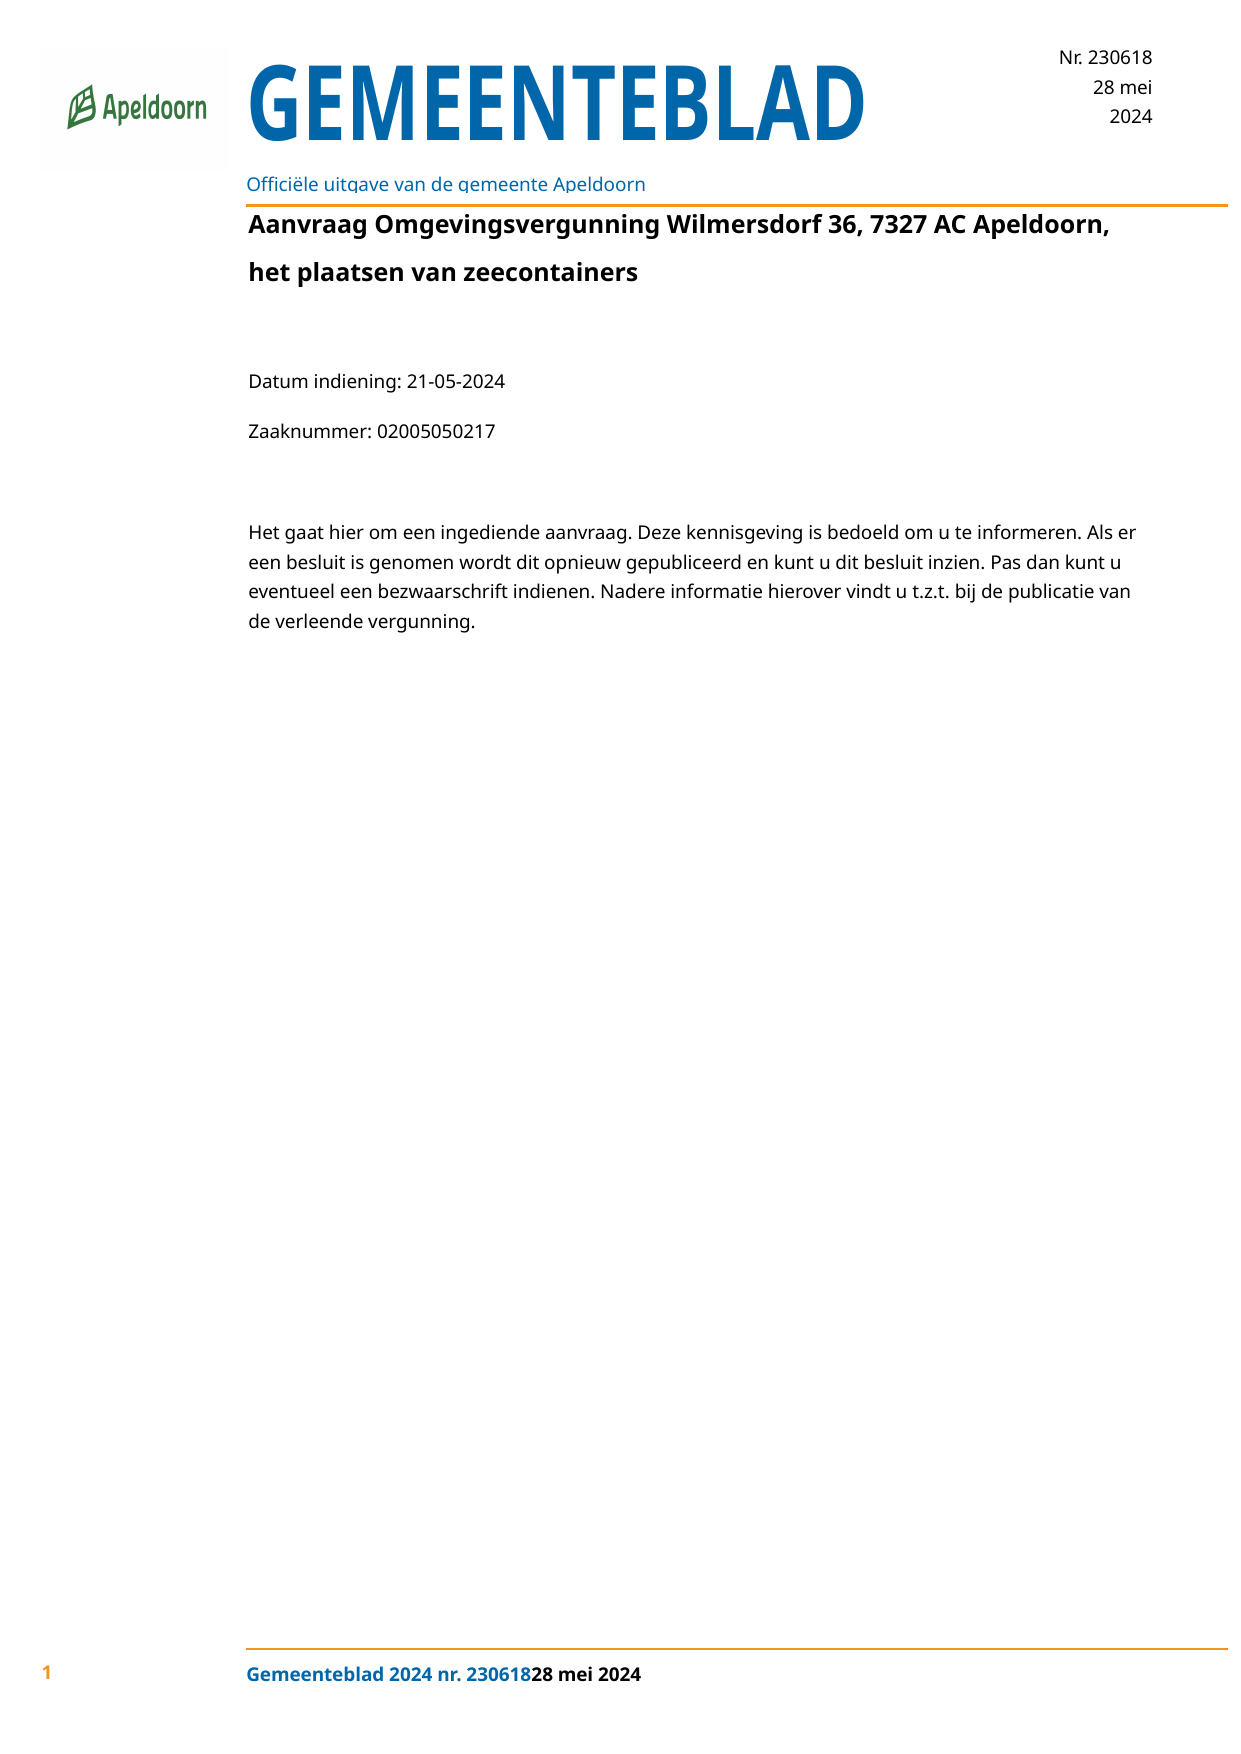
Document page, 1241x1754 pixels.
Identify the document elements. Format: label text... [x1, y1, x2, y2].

text Zaaknummer: 02005050217 [248, 419, 1152, 444]
text Datum indiening: 21-05-2024 [248, 368, 1152, 394]
picture [41, 47, 231, 172]
text Aanvraag Omgevingsvergunning Wilmersdorf 36, 7327 AC Apeldoorn, het plaatsen van zeecontainers [248, 207, 1152, 288]
text Het gaat hier om een ingediende aanvraag. Deze kennisgeving is bedoeld om u te informeren. Als er een besluit is genomen wordt dit opnieuw gepubliceerd en kunt u dit besluit inzien. Pas dan kunt u eventueel een bezwaarschrift indienen. Nadere informatie hierover vindt u t.z.t. bij de publicatie van de verleende vergunning. [248, 519, 1152, 634]
